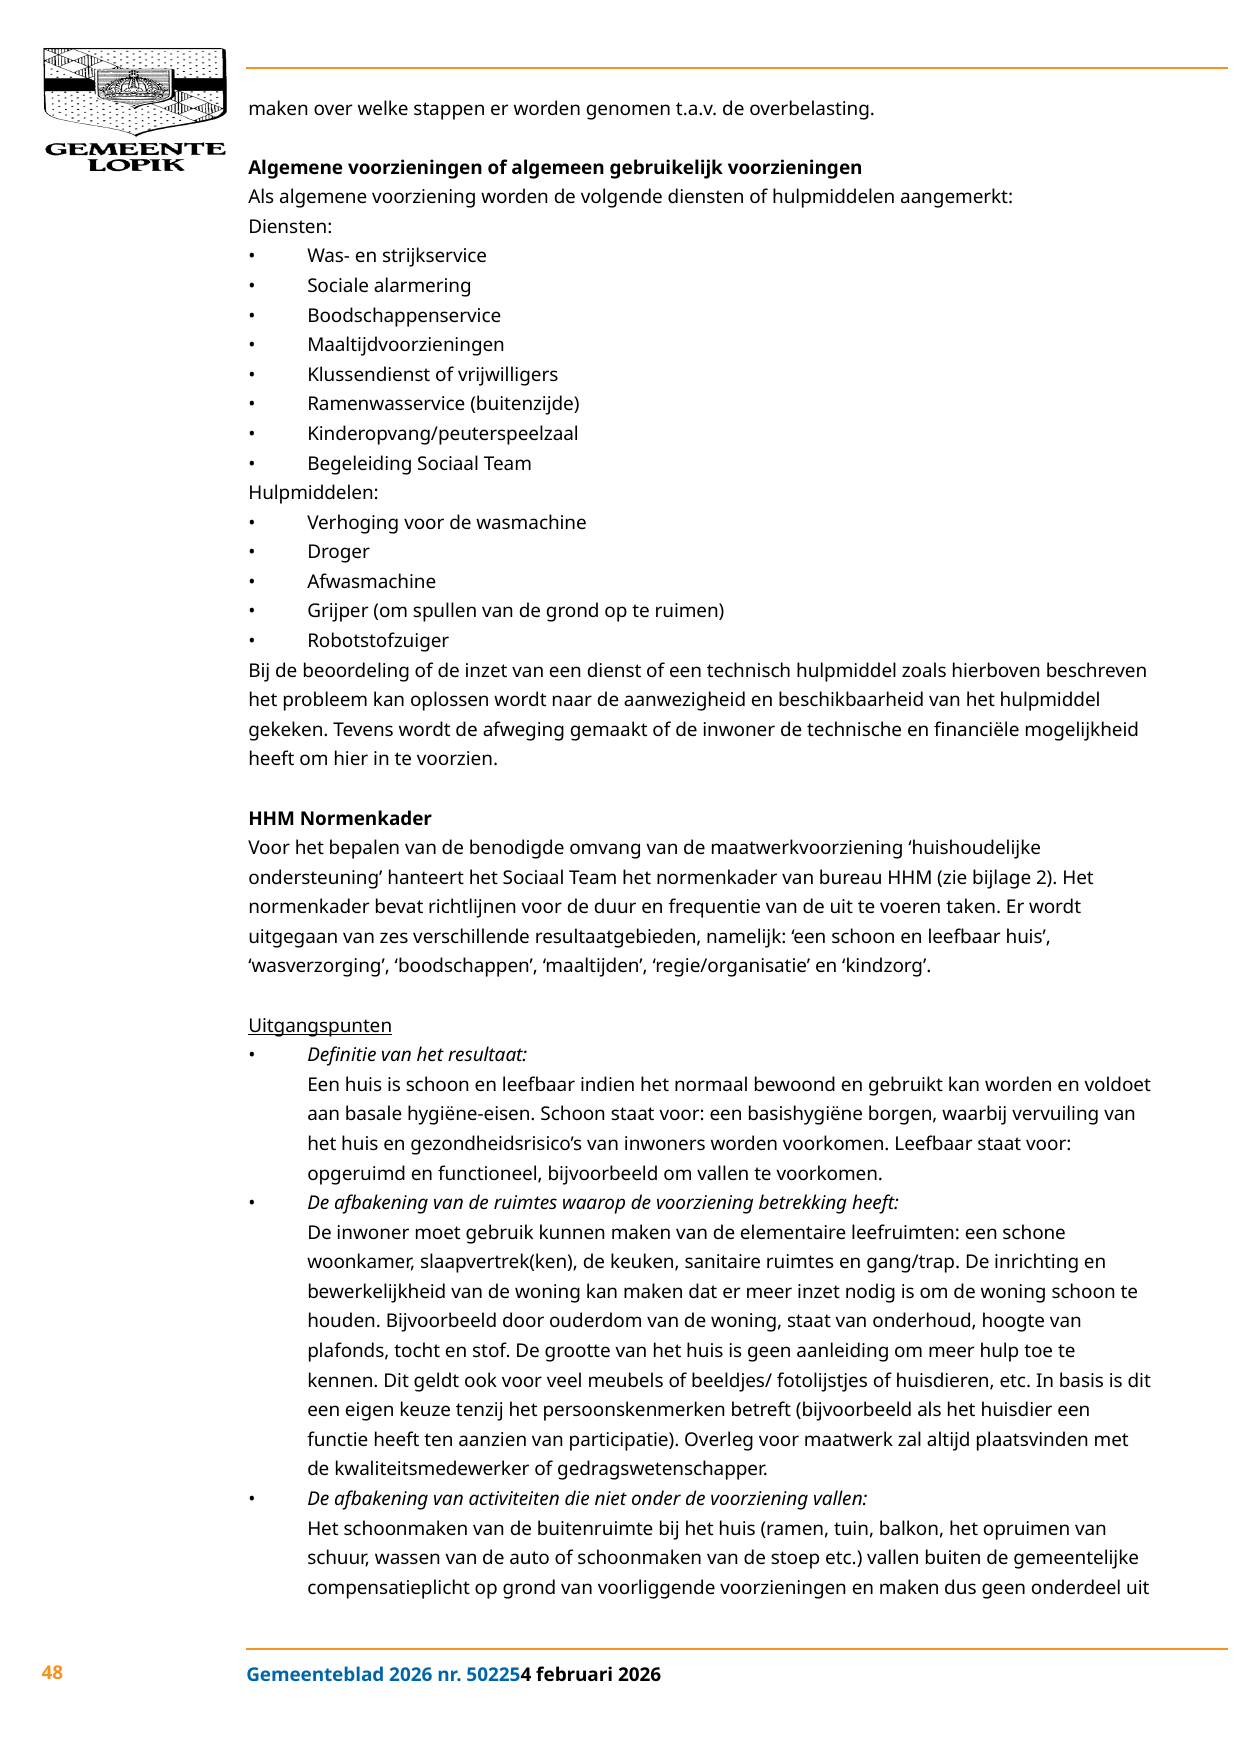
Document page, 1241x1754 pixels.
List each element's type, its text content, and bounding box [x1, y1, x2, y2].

text Hulpmiddelen: [248, 479, 1152, 505]
text Als algemene voorziening worden de volgende diensten of hulpmiddelen aangemerkt: [248, 183, 1152, 209]
list Grijper (om spullen van de grond op te ruimen) [248, 598, 1152, 623]
list De afbakening van de ruimtes waarop de voorziening betrekking heeft: [248, 1189, 1152, 1215]
text maken over welke stappen er worden genomen t.a.v. de overbelasting. [248, 95, 1152, 121]
list Het schoonmaken van de buitenruimte bij het huis (ramen, tuin, balkon, het opruimen van schuur, wassen van de auto of schoonmaken van de stoep etc.) vallen buiten de gemeentelijke compensatieplicht op grond van voorliggende voorzieningen en maken dus geen onderdeel uit [248, 1515, 1152, 1600]
text Voor het bepalen van de benodigde omvang van de maatwerkvoorziening ‘huishoudelijke ondersteuning’ hanteert het Sociaal Team het normenkader van bureau HHM (zie bijlage 2). Het normenkader bevat richtlijnen voor de duur en frequentie van de uit te voeren taken. Er wordt uitgegaan van zes verschillende resultaatgebieden, namelijk: ‘een schoon en leefbaar huis’, ‘wasverzorging’, ‘boodschappen’, ‘maaltijden’, ‘regie/organisatie’ en ‘kindzorg’. [248, 834, 1152, 978]
list Een huis is schoon en leefbaar indien het normaal bewoond en gebruikt kan worden en voldoet aan basale hygiëne-eisen. Schoon staat voor: een basishygiëne borgen, waarbij vervuiling van het huis en gezondheidsrisico’s van inwoners worden voorkomen. Leefbaar staat voor: opgeruimd en functioneel, bijvoorbeeld om vallen te voorkomen. [248, 1071, 1152, 1186]
text HHM Normenkader [248, 805, 1152, 831]
list Maaltijdvoorzieningen [248, 331, 1152, 357]
list De afbakening van activiteiten die niet onder de voorziening vallen: [248, 1485, 1152, 1511]
list Kinderopvang/peuterspeelzaal [248, 420, 1152, 446]
list Ramenwasservice (buitenzijde) [248, 391, 1152, 416]
list Robotstofzuiger [248, 627, 1152, 653]
list Begeleiding Sociaal Team [248, 450, 1152, 476]
text Uitgangspunten [248, 1012, 1152, 1038]
list Droger [248, 538, 1152, 564]
list Definitie van het resultaat: [248, 1041, 1152, 1067]
list Afwasmachine [248, 568, 1152, 594]
list Sociale alarmering [248, 272, 1152, 298]
list Was- en strijkservice [248, 243, 1152, 268]
list Klussendienst of vrijwilligers [248, 361, 1152, 387]
text Bij de beoordeling of de inzet van een dienst of een technisch hulpmiddel zoals hierboven beschreven het probleem kan oplossen wordt naar de aanwezigheid en beschikbaarheid van het hulpmiddel gekeken. Tevens wordt de afweging gemaakt of de inwoner de technische en financiële mogelijkheid heeft om hier in te voorzien. [248, 657, 1152, 771]
picture [41, 47, 231, 172]
list Boodschappenservice [248, 302, 1152, 328]
text Diensten: [248, 213, 1152, 239]
list Verhoging voor de wasmachine [248, 509, 1152, 535]
list De inwoner moet gebruik kunnen maken van de elementaire leefruimten: een schone woonkamer, slaapvertrek(ken), de keuken, sanitaire ruimtes en gang/trap. De inrichting en bewerkelijkheid van de woning kan maken dat er meer inzet nodig is om de woning schoon te houden. Bijvoorbeeld door ouderdom van de woning, staat van onderhoud, hoogte van plafonds, tocht en stof. De grootte van het huis is geen aanleiding om meer hulp toe te kennen. Dit geldt ook voor veel meubels of beeldjes/ fotolijstjes of huisdieren, etc. In basis is dit een eigen keuze tenzij het persoonskenmerken betreft (bijvoorbeeld als het huisdier een functie heeft ten aanzien van participatie). Overleg voor maatwerk zal altijd plaatsvinden met de kwaliteitsmedewerker of gedragswetenschapper. [248, 1219, 1152, 1481]
text Algemene voorzieningen of algemeen gebruikelijk voorzieningen [248, 154, 1152, 180]
